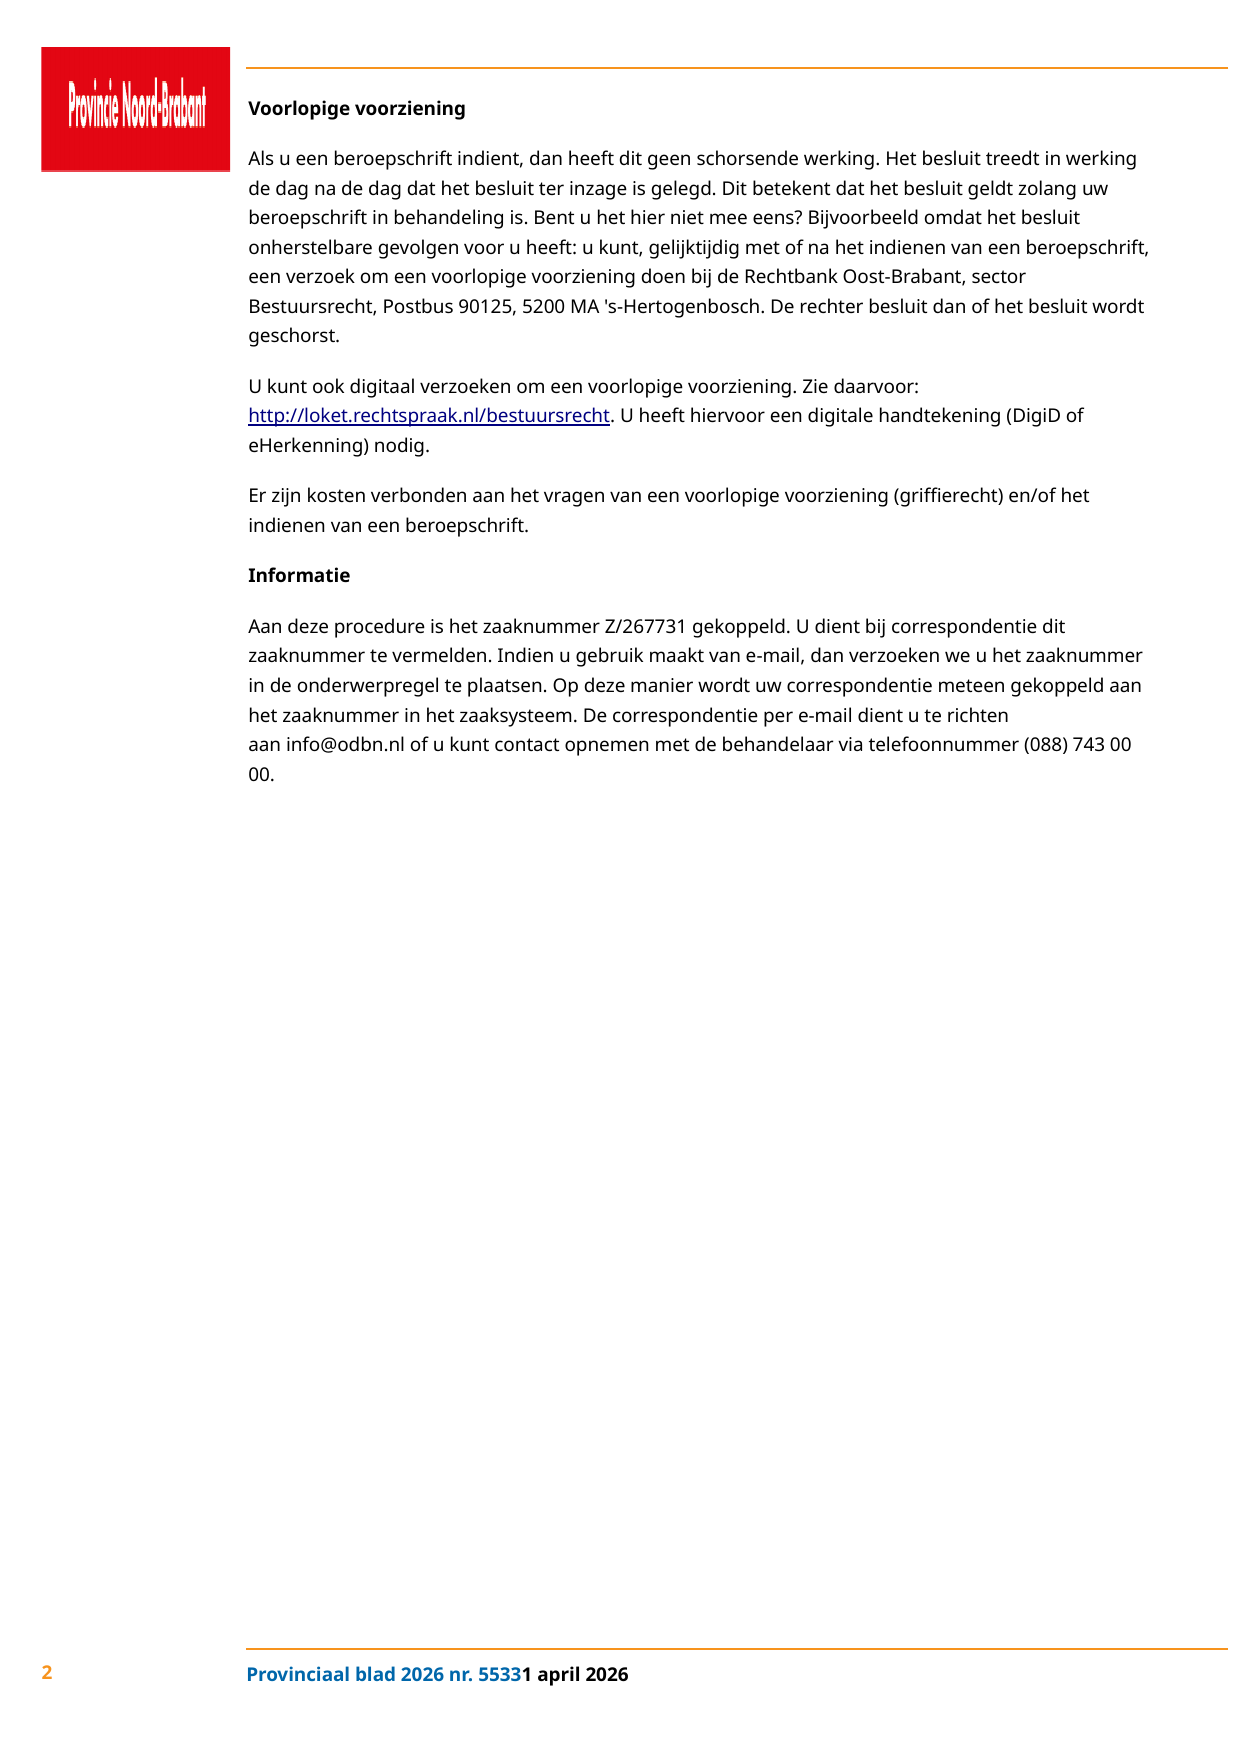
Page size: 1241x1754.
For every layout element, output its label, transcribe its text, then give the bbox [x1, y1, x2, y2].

text Voorlopige voorziening [248, 95, 1152, 121]
text Als u een beroepschrift indient, dan heeft dit geen schorsende werking. Het besluit treedt in werking de dag na de dag dat het besluit ter inzage is gelegd. Dit betekent dat het besluit geldt zolang uw beroepschrift in behandeling is. Bent u het hier niet mee eens? Bijvoorbeeld omdat het besluit onherstelbare gevolgen voor u heeft: u kunt, gelijktijdig met of na het indienen van een beroepschrift, een verzoek om een voorlopige voorziening doen bij de Rechtbank Oost-Brabant, sector Bestuursrecht, Postbus 90125, 5200 MA 's‑Hertogenbosch. De rechter besluit dan of het besluit wordt geschorst. [248, 145, 1152, 348]
text U kunt ook digitaal verzoeken om een voorlopige voorziening. Zie daarvoor: http://loket.rechtspraak.nl/bestuursrecht. U heeft hiervoor een digitale handtekening (DigiD of eHerkenning) nodig. [248, 373, 1152, 458]
text Informatie [248, 563, 1152, 588]
picture [41, 47, 231, 172]
text Er zijn kosten verbonden aan het vragen van een voorlopige voorziening (griffierecht) en/of het indienen van een beroepschrift. [248, 483, 1152, 538]
text Aan deze procedure is het zaaknummer Z/267731 gekoppeld. U dient bij correspondentie dit zaaknummer te vermelden. Indien u gebruik maakt van e-mail, dan verzoeken we u het zaaknummer in de onderwerpregel te plaatsen. Op deze manier wordt uw correspondentie meteen gekoppeld aan het zaaknummer in het zaaksysteem. De correspondentie per e-mail dient u te richten aan info@odbn.nl of u kunt contact opnemen met de behandelaar via telefoonnummer (088) 743 00 00. [248, 613, 1152, 787]
